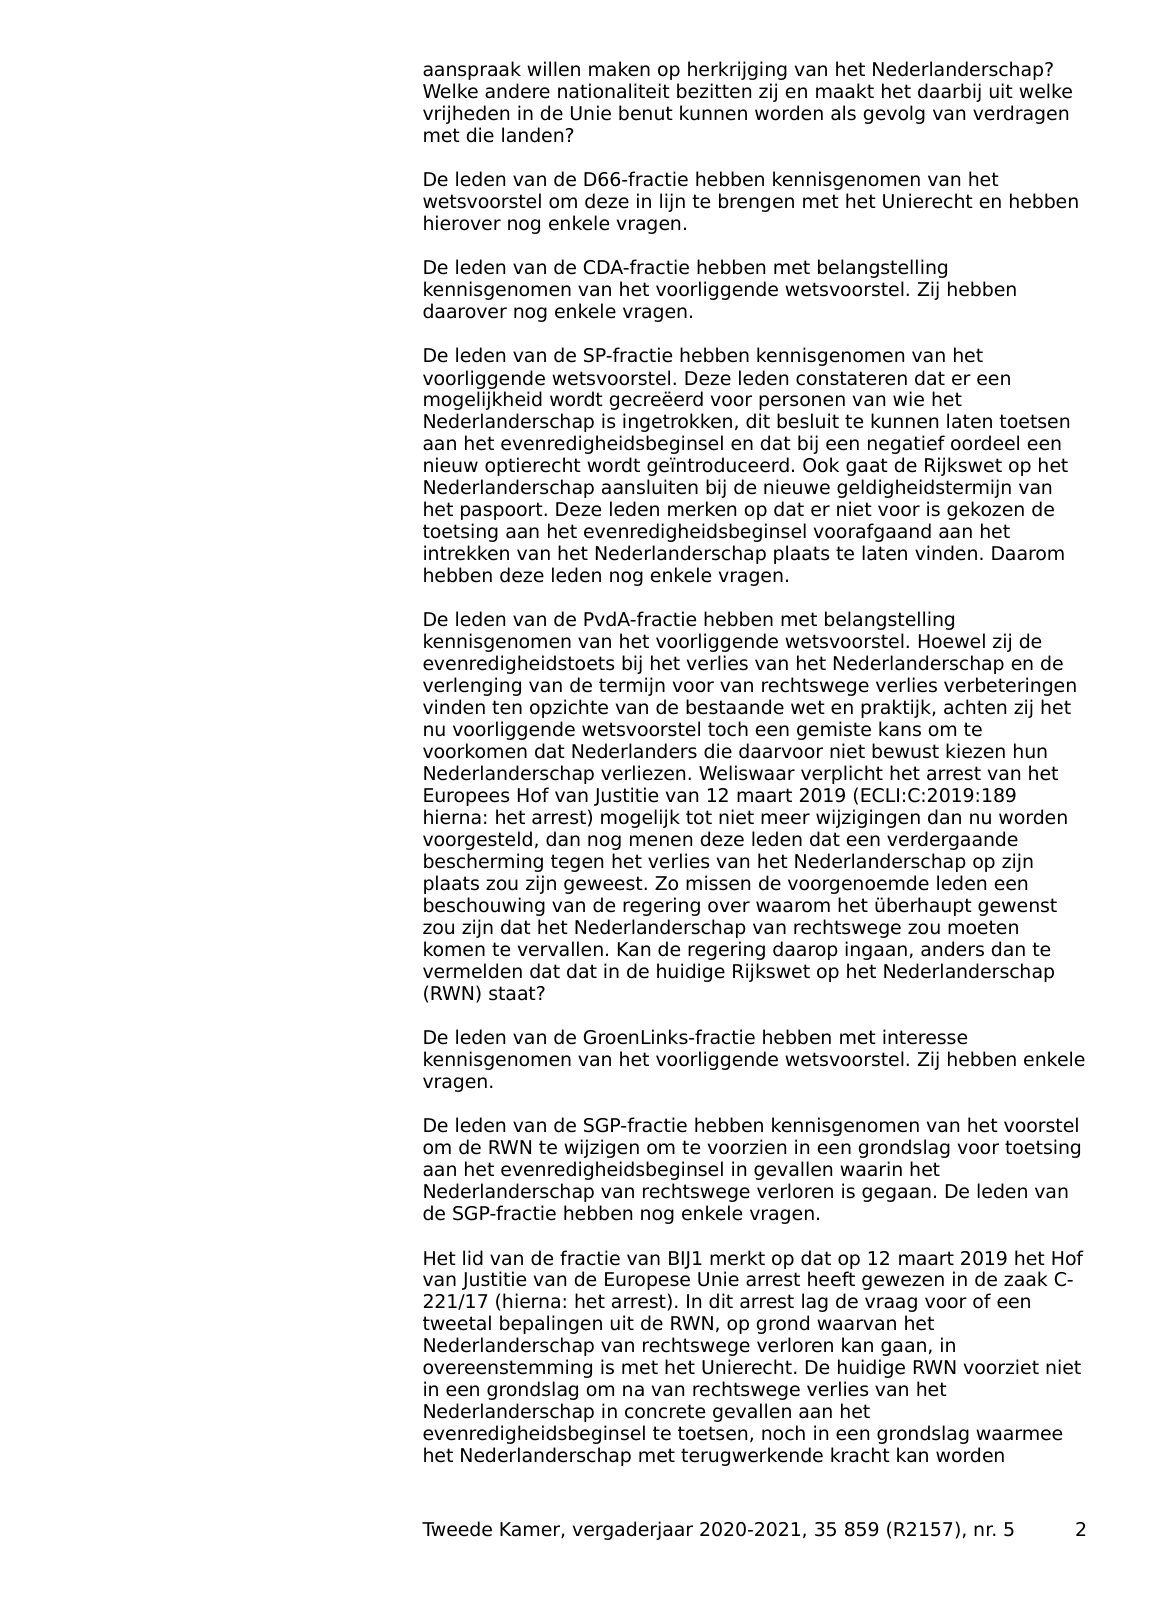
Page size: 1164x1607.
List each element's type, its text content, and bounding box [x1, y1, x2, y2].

text De leden van de CDA-fractie hebben met belangstelling kennisgenomen van het voorliggende wetsvoorstel. Zij hebben daarover nog enkele vragen. [422, 257, 1087, 323]
text Het lid van de fractie van BIJ1 merkt op dat op 12 maart 2019 het Hof van Justitie van de Europese Unie arrest heeft gewezen in de zaak C-221/17 (hierna: het arrest). In dit arrest lag de vraag voor of een tweetal bepalingen uit de RWN, op grond waarvan het Nederlanderschap van rechtswege verloren kan gaan, in overeenstemming is met het Unierecht. De huidige RWN voorziet niet in een grondslag om na van rechtswege verlies van het Nederlanderschap in concrete gevallen aan het evenredigheidsbeginsel te toetsen, noch in een grondslag waarmee het Nederlanderschap met terugwerkende kracht kan worden [422, 1247, 1087, 1467]
text De leden van de D66-fractie hebben kennisgenomen van het wetsvoorstel om deze in lijn te brengen met het Unierecht en hebben hierover nog enkele vragen. [422, 169, 1087, 235]
text De leden van de PvdA-fractie hebben met belangstelling kennisgenomen van het voorliggende wetsvoorstel. Hoewel zij de evenredigheidstoets bij het verlies van het Nederlanderschap en de verlenging van de termijn voor van rechtswege verlies verbeteringen vinden ten opzichte van de bestaande wet en praktijk, achten zij het nu voorliggende wetsvoorstel toch een gemiste kans om te voorkomen dat Nederlanders die daarvoor niet bewust kiezen hun Nederlanderschap verliezen. Weliswaar verplicht het arrest van het Europees Hof van Justitie van 12 maart 2019 (ECLI:C:2019:189 hierna: het arrest) mogelijk tot niet meer wijzigingen dan nu worden voorgesteld, dan nog menen deze leden dat een verdergaande bescherming tegen het verlies van het Nederlanderschap op zijn plaats zou zijn geweest. Zo missen de voorgenoemde leden een beschouwing van de regering over waarom het überhaupt gewenst zou zijn dat het Nederlanderschap van rechtswege zou moeten komen te vervallen. Kan de regering daarop ingaan, anders dan te vermelden dat dat in de huidige Rijkswet op het Nederlanderschap (RWN) staat? [422, 609, 1087, 1005]
text De leden van de GroenLinks-fractie hebben met interesse kennisgenomen van het voorliggende wetsvoorstel. Zij hebben enkele vragen. [422, 1027, 1087, 1093]
text aanspraak willen maken op herkrijging van het Nederlanderschap? Welke andere nationaliteit bezitten zij en maakt het daarbij uit welke vrijheden in de Unie benut kunnen worden als gevolg van verdragen met die landen? [422, 59, 1087, 147]
text De leden van de SGP-fractie hebben kennisgenomen van het voorstel om de RWN te wijzigen om te voorzien in een grondslag voor toetsing aan het evenredigheidsbeginsel in gevallen waarin het Nederlanderschap van rechtswege verloren is gegaan. De leden van de SGP-fractie hebben nog enkele vragen. [422, 1115, 1087, 1225]
text De leden van de SP-fractie hebben kennisgenomen van het voorliggende wetsvoorstel. Deze leden constateren dat er een mogelijkheid wordt gecreëerd voor personen van wie het Nederlanderschap is ingetrokken, dit besluit te kunnen laten toetsen aan het evenredigheidsbeginsel en dat bij een negatief oordeel een nieuw optierecht wordt geïntroduceerd. Ook gaat de Rijkswet op het Nederlanderschap aansluiten bij de nieuwe geldigheidstermijn van het paspoort. Deze leden merken op dat er niet voor is gekozen de toetsing aan het evenredigheidsbeginsel voorafgaand aan het intrekken van het Nederlanderschap plaats te laten vinden. Daarom hebben deze leden nog enkele vragen. [422, 345, 1087, 587]
